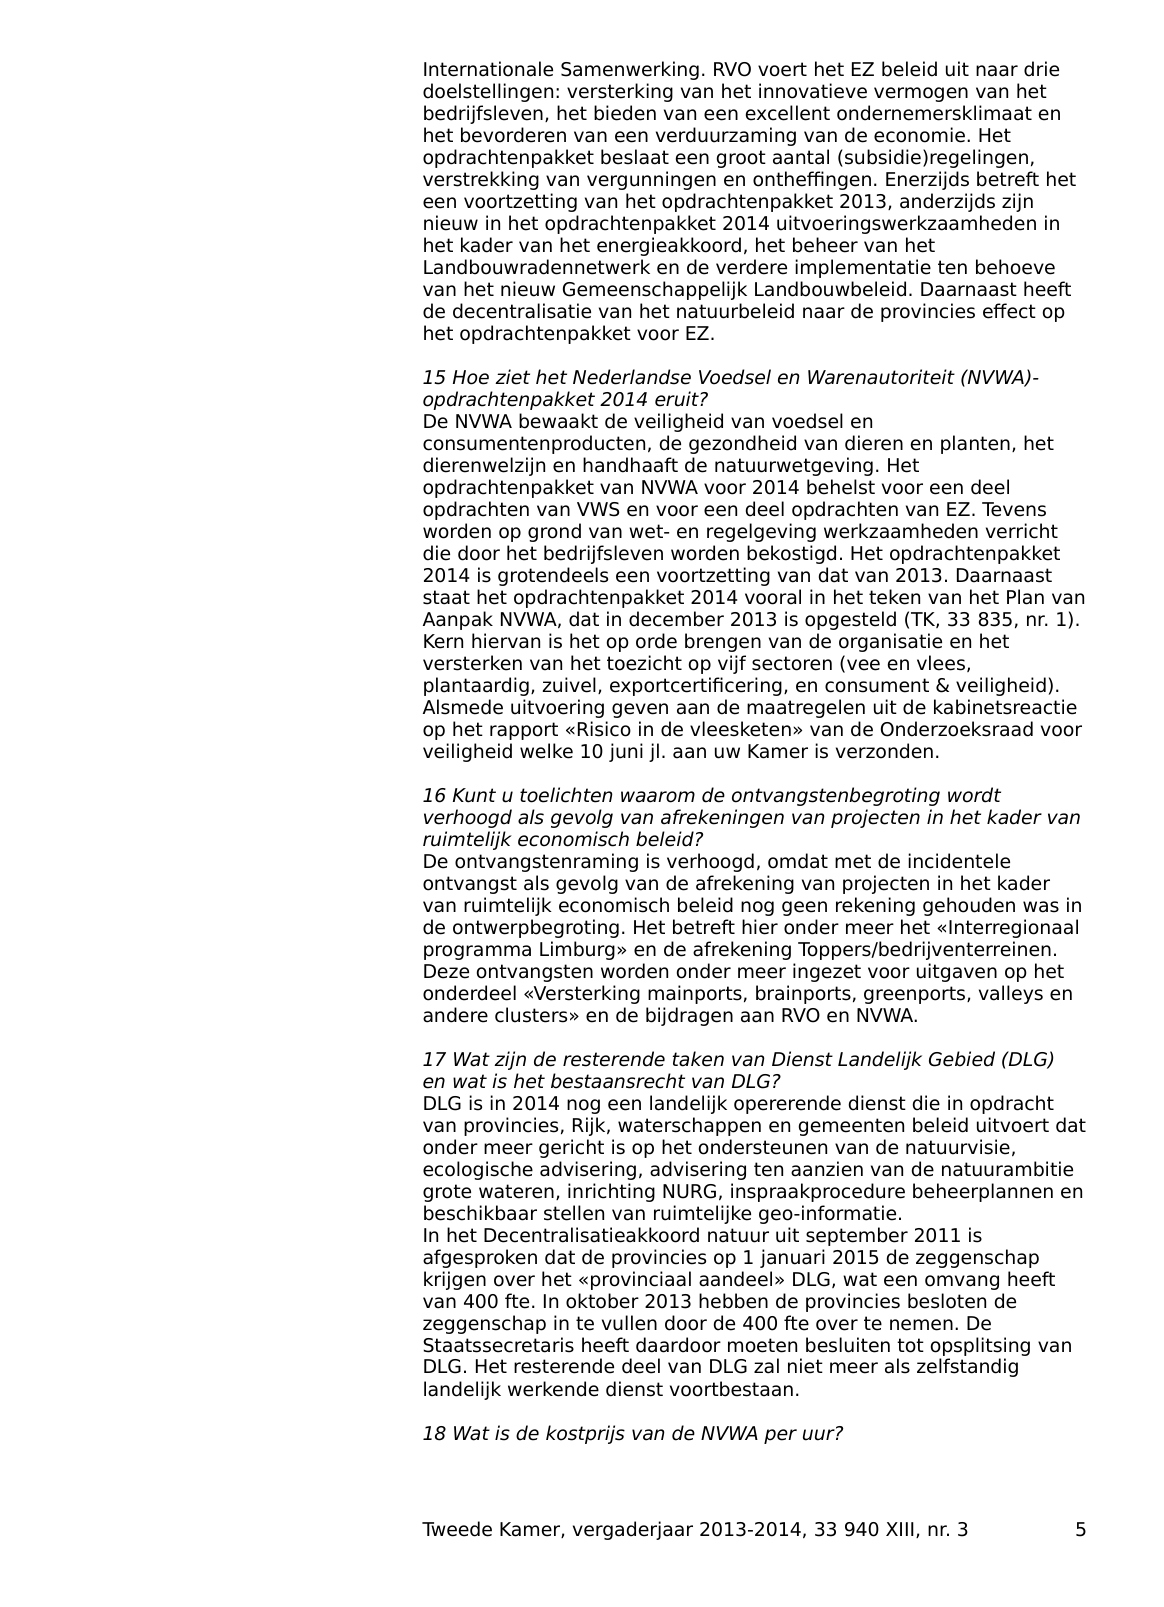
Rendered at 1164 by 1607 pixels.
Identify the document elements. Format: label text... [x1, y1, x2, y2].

text DLG is in 2014 nog een landelijk opererende dienst die in opdracht van provincies, Rijk, waterschappen en gemeenten beleid uitvoert dat onder meer gericht is op het ondersteunen van de natuurvisie, ecologische advisering, advisering ten aanzien van de natuurambitie grote wateren, inrichting NURG, inspraakprocedure beheerplannen en beschikbaar stellen van ruimtelijke geo-informatie. [422, 1093, 1087, 1224]
text 15 Hoe ziet het Nederlandse Voedsel en Warenautoriteit (NVWA)-opdrachtenpakket 2014 eruit? [422, 367, 1087, 411]
text Internationale Samenwerking. RVO voert het EZ beleid uit naar drie doelstellingen: versterking van het innovatieve vermogen van het bedrijfsleven, het bieden van een excellent ondernemersklimaat en het bevorderen van een verduurzaming van de economie. Het opdrachtenpakket beslaat een groot aantal (subsidie)regelingen, verstrekking van vergunningen en ontheffingen. Enerzijds betreft het een voortzetting van het opdrachtenpakket 2013, anderzijds zijn nieuw in het opdrachtenpakket 2014 uitvoeringswerkzaamheden in het kader van het energieakkoord, het beheer van het Landbouwradennetwerk en de verdere implementatie ten behoeve van het nieuw Gemeenschappelijk Landbouwbeleid. Daarnaast heeft de decentralisatie van het natuurbeleid naar de provincies effect op het opdrachtenpakket voor EZ. [422, 59, 1087, 345]
text In het Decentralisatieakkoord natuur uit september 2011 is afgesproken dat de provincies op 1 januari 2015 de zeggenschap krijgen over het «provinciaal aandeel» DLG, wat een omvang heeft van 400 fte. In oktober 2013 hebben de provincies besloten de zeggenschap in te vullen door de 400 fte over te nemen. De Staatssecretaris heeft daardoor moeten besluiten tot opsplitsing van DLG. Het resterende deel van DLG zal niet meer als zelfstandig landelijk werkende dienst voortbestaan. [422, 1224, 1087, 1400]
text 18 Wat is de kostprijs van de NVWA per uur? [422, 1423, 1087, 1444]
text De NVWA bewaakt de veiligheid van voedsel en consumentenproducten, de gezondheid van dieren en planten, het dierenwelzijn en handhaaft de natuurwetgeving. Het opdrachtenpakket van NVWA voor 2014 behelst voor een deel opdrachten van VWS en voor een deel opdrachten van EZ. Tevens worden op grond van wet- en regelgeving werkzaamheden verricht die door het bedrijfsleven worden bekostigd. Het opdrachtenpakket 2014 is grotendeels een voortzetting van dat van 2013. Daarnaast staat het opdrachtenpakket 2014 vooral in het teken van het Plan van Aanpak NVWA, dat in december 2013 is opgesteld (TK, 33 835, nr. 1). Kern hiervan is het op orde brengen van de organisatie en het versterken van het toezicht op vijf sectoren (vee en vlees, plantaardig, zuivel, exportcertificering, en consument & veiligheid). Alsmede uitvoering geven aan de maatregelen uit de kabinetsreactie op het rapport «Risico in de vleesketen» van de Onderzoeksraad voor veiligheid welke 10 juni jl. aan uw Kamer is verzonden. [422, 411, 1087, 763]
text De ontvangstenraming is verhoogd, omdat met de incidentele ontvangst als gevolg van de afrekening van projecten in het kader van ruimtelijk economisch beleid nog geen rekening gehouden was in de ontwerpbegroting. Het betreft hier onder meer het «Interregionaal programma Limburg» en de afrekening Toppers/bedrijventerreinen. Deze ontvangsten worden onder meer ingezet voor uitgaven op het onderdeel «Versterking mainports, brainports, greenports, valleys en andere clusters» en de bijdragen aan RVO en NVWA. [422, 851, 1087, 1027]
text 16 Kunt u toelichten waarom de ontvangstenbegroting wordt verhoogd als gevolg van afrekeningen van projecten in het kader van ruimtelijk economisch beleid? [422, 785, 1087, 851]
text 17 Wat zijn de resterende taken van Dienst Landelijk Gebied (DLG) en wat is het bestaansrecht van DLG? [422, 1049, 1087, 1093]
